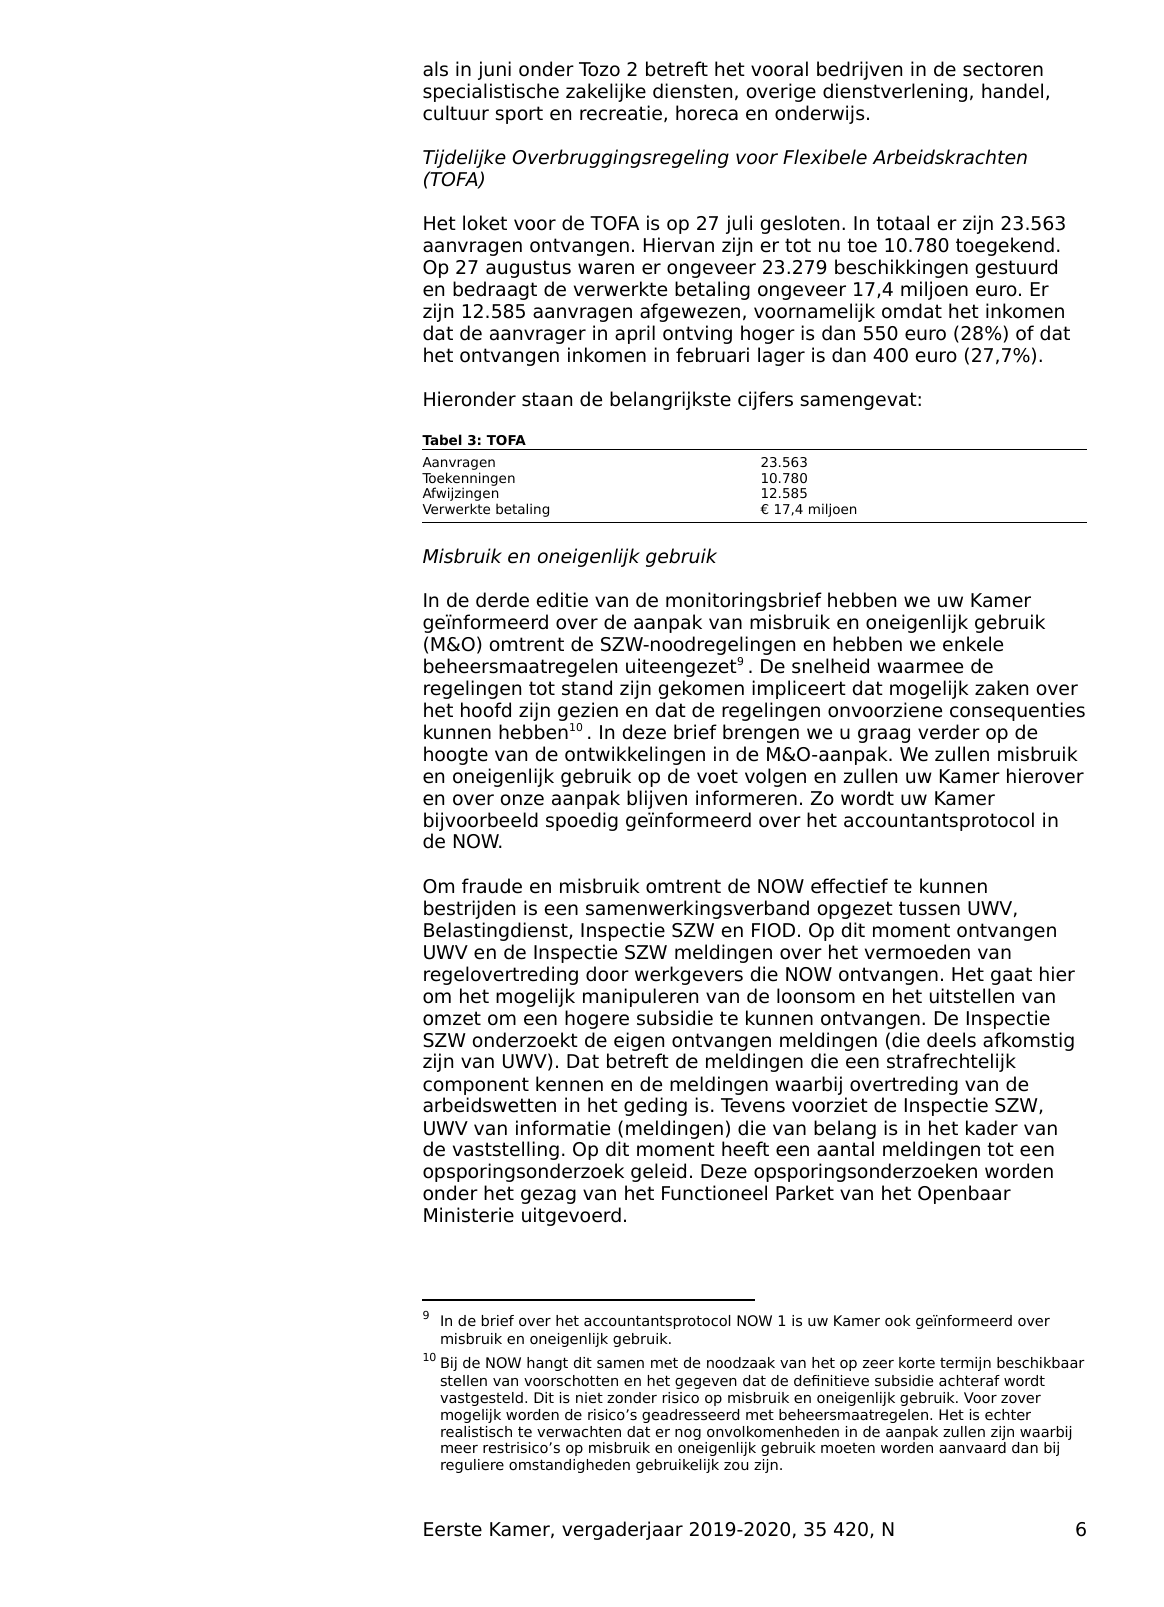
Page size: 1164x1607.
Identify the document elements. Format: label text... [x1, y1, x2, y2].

subtitle Misbruik en oneigenlijk gebruik [422, 546, 1087, 567]
table_cell Toekenningen [422, 470, 754, 486]
table_cell 12.585 [754, 486, 1087, 502]
table_cell 10.780 [754, 470, 1087, 486]
table_header Tabel 3: TOFA [422, 433, 1087, 449]
table_cell Verwerkte betaling [422, 502, 754, 522]
table_cell Afwijzingen [422, 486, 754, 502]
text Hieronder staan de belangrijkste cijfers samengevat: [422, 389, 1087, 411]
table_cell 23.563 [754, 450, 1087, 470]
table_cell € 17,4 miljoen [754, 502, 1087, 522]
text In de derde editie van de monitoringsbrief hebben we uw Kamer geïnformeerd over de aanpak van misbruik en oneigenlijk gebruik (M&O) omtrent de SZW-noodregelingen en hebben we enkele beheersmaatregelen uiteengezet. De snelheid waarmee de regelingen tot stand zijn gekomen impliceert dat mogelijk zaken over het hoofd zijn gezien en dat de regelingen onvoorziene consequenties kunnen hebben. In deze brief brengen we u graag verder op de hoogte van de ontwikkelingen in de M&O-aanpak. We zullen misbruik en oneigenlijk gebruik op de voet volgen en zullen uw Kamer hierover en over onze aanpak blijven informeren. Zo wordt uw Kamer bijvoorbeeld spoedig geïnformeerd over het accountantsprotocol in de NOW. [422, 590, 1087, 853]
text In de brief over het accountantsprotocol NOW 1 is uw Kamer ook geïnformeerd over misbruik en oneigenlijk gebruik. [422, 1309, 1087, 1348]
text Om fraude en misbruik omtrent de NOW effectief te kunnen bestrijden is een samenwerkingsverband opgezet tussen UWV, Belastingdienst, Inspectie SZW en FIOD. Op dit moment ontvangen UWV en de Inspectie SZW meldingen over het vermoeden van regelovertreding door werkgevers die NOW ontvangen. Het gaat hier om het mogelijk manipuleren van de loonsom en het uitstellen van omzet om een hogere subsidie te kunnen ontvangen. De Inspectie SZW onderzoekt de eigen ontvangen meldingen (die deels afkomstig zijn van UWV). Dat betreft de meldingen die een strafrechtelijk component kennen en de meldingen waarbij overtreding van de arbeidswetten in het geding is. Tevens voorziet de Inspectie SZW, UWV van informatie (meldingen) die van belang is in het kader van de vaststelling. Op dit moment heeft een aantal meldingen tot een opsporingsonderzoek geleid. Deze opsporingsonderzoeken worden onder het gezag van het Functioneel Parket van het Openbaar Ministerie uitgevoerd. [422, 876, 1087, 1227]
subtitle Tijdelijke Overbruggingsregeling voor Flexibele Arbeidskrachten (TOFA) [422, 147, 1087, 191]
text Het loket voor de TOFA is op 27 juli gesloten. In totaal er zijn 23.563 aanvragen ontvangen. Hiervan zijn er tot nu toe 10.780 toegekend. Op 27 augustus waren er ongeveer 23.279 beschikkingen gestuurd en bedraagt de verwerkte betaling ongeveer 17,4 miljoen euro. Er zijn 12.585 aanvragen afgewezen, voornamelijk omdat het inkomen dat de aanvrager in april ontving hoger is dan 550 euro (28%) of dat het ontvangen inkomen in februari lager is dan 400 euro (27,7%). [422, 213, 1087, 367]
text als in juni onder Tozo 2 betreft het vooral bedrijven in de sectoren specialistische zakelijke diensten, overige dienstverlening, handel, cultuur sport en recreatie, horeca en onderwijs. [422, 59, 1087, 125]
text Bij de NOW hangt dit samen met de noodzaak van het op zeer korte termijn beschikbaar stellen van voorschotten en het gegeven dat de definitieve subsidie achteraf wordt vastgesteld. Dit is niet zonder risico op misbruik en oneigenlijk gebruik. Voor zover mogelijk worden de risico’s geadresseerd met beheersmaatregelen. Het is echter realistisch te verwachten dat er nog onvolkomenheden in de aanpak zullen zijn waarbij meer restrisico’s op misbruik en oneigenlijk gebruik moeten worden aanvaard dan bij reguliere omstandigheden gebruikelijk zou zijn. [422, 1351, 1087, 1474]
table_cell Aanvragen [422, 450, 754, 470]
